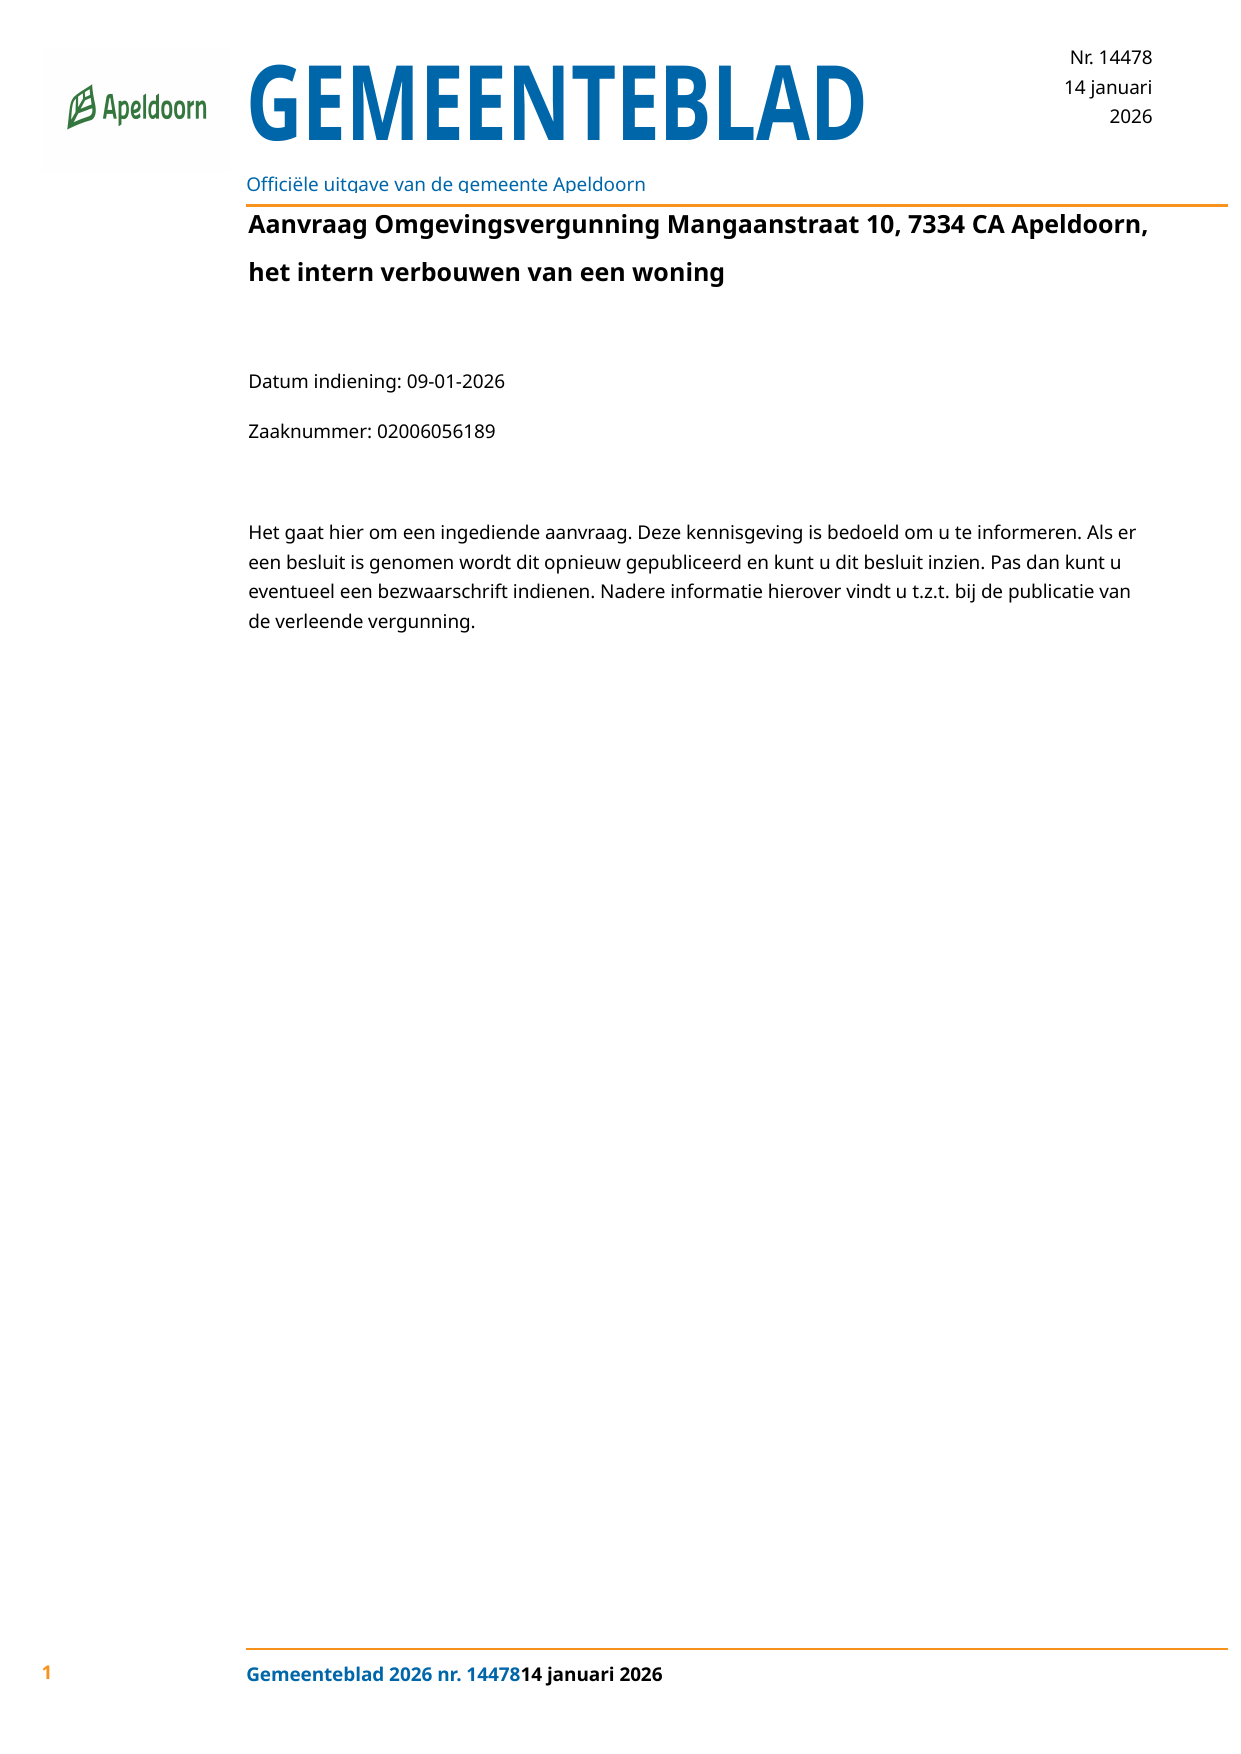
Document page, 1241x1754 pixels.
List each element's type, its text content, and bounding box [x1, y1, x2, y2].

text Het gaat hier om een ingediende aanvraag. Deze kennisgeving is bedoeld om u te informeren. Als er een besluit is genomen wordt dit opnieuw gepubliceerd en kunt u dit besluit inzien. Pas dan kunt u eventueel een bezwaarschrift indienen. Nadere informatie hierover vindt u t.z.t. bij de publicatie van de verleende vergunning. [248, 519, 1152, 634]
text Aanvraag Omgevingsvergunning Mangaanstraat 10, 7334 CA Apeldoorn, het intern verbouwen van een woning [248, 207, 1152, 288]
text Datum indiening: 09-01-2026 [248, 368, 1152, 394]
picture [41, 47, 231, 172]
text Zaaknummer: 02006056189 [248, 419, 1152, 444]
